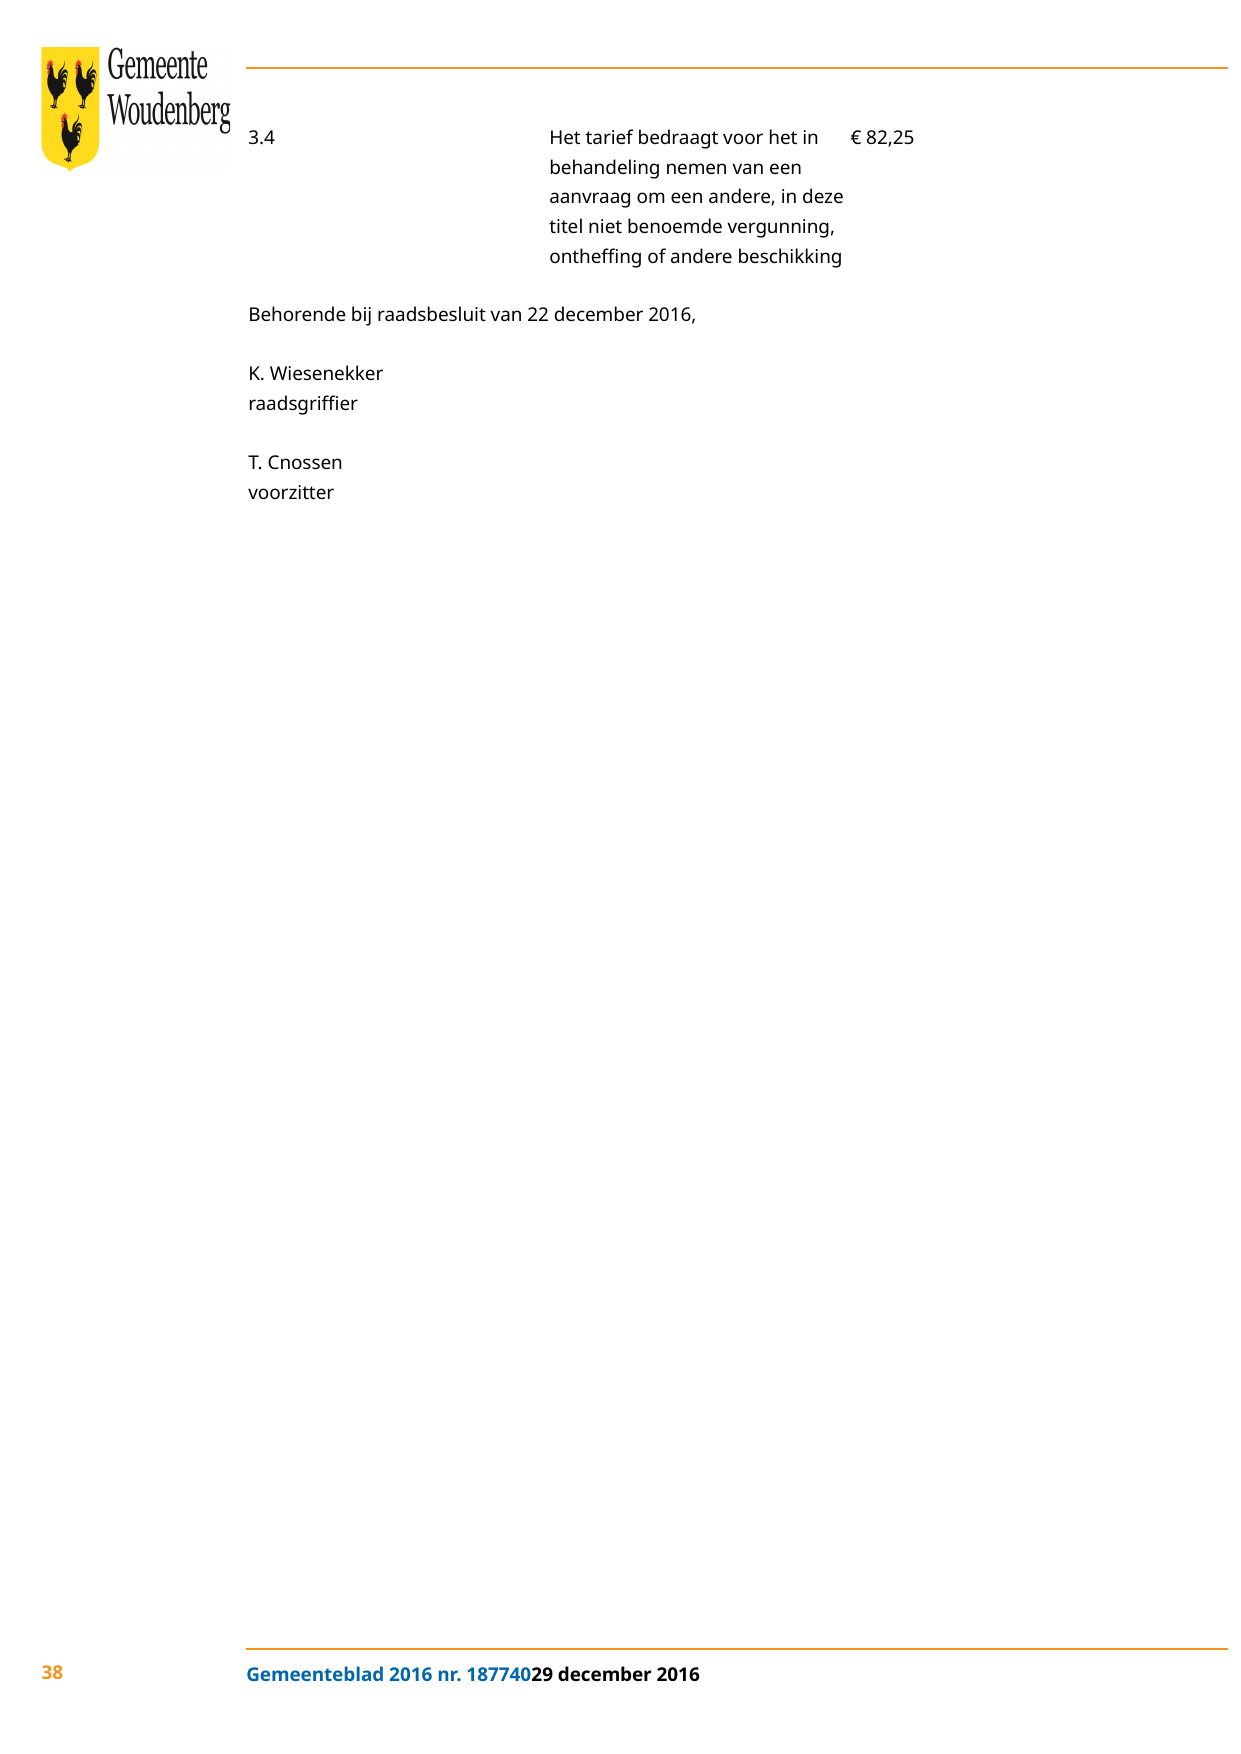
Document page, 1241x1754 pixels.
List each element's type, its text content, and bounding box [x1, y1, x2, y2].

picture [41, 47, 231, 172]
text voorzitter [248, 479, 1152, 504]
text K. Wiesenekker [248, 361, 1152, 386]
table_header 3.4 [248, 125, 549, 268]
text Behorende bij raadsbesluit van 22 december 2016, [248, 301, 1152, 327]
table_header € 82,25 [850, 125, 1152, 268]
text raadsgriffier [248, 390, 1152, 416]
text T. Cnossen [248, 449, 1152, 475]
table_header Het tarief bedraagt voor het in behandeling nemen van een aanvraag om een andere, in deze titel niet benoemde vergunning, ontheffing of andere beschikking [549, 125, 850, 268]
